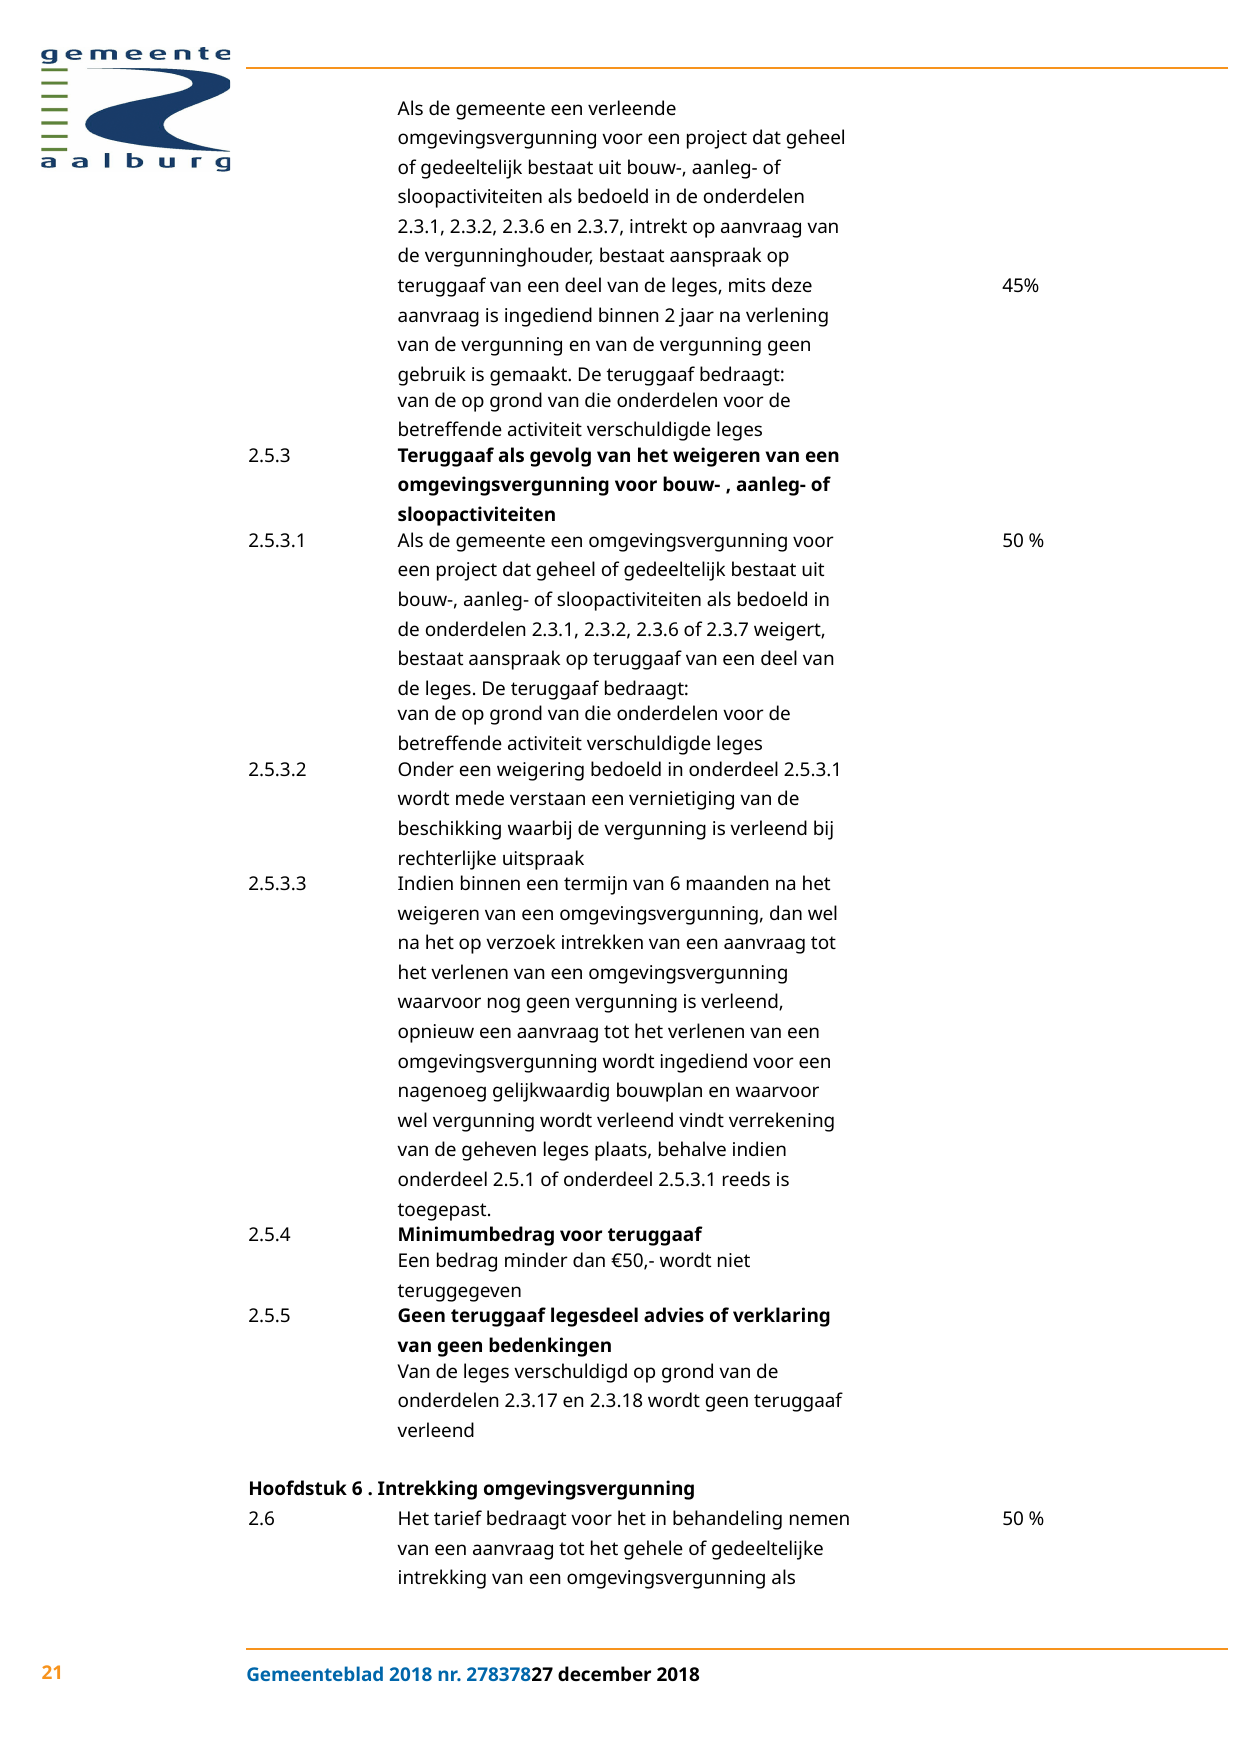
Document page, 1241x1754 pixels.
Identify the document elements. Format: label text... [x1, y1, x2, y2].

table_cell Als de gemeente een verleende omgevingsvergunning voor een project dat geheel of gedeeltelijk bestaat uit bouw-, aanleg- of sloopactiviteiten als bedoeld in de onderdelen 2.3.1, 2.3.2, 2.3.6 en 2.3.7, intrekt op aanvraag van de vergunninghouder, bestaat aanspraak op teruggaaf van een deel van de leges, mits deze aanvraag is ingediend binnen 2 jaar na verlening van de vergunning en van de vergunning geen gebruik is gemaakt. De teruggaaf bedraagt: [398, 95, 852, 387]
table_cell [853, 1222, 1002, 1247]
table_cell 2.5.4 [248, 1222, 397, 1247]
table_cell 2.5.3.2 [248, 756, 397, 870]
table_cell [1002, 387, 1152, 442]
table_cell [853, 756, 1002, 870]
table_cell 2.5.3.1 [248, 527, 397, 701]
table_cell [1002, 701, 1152, 756]
table_header [853, 1505, 1002, 1590]
table_cell Indien binnen een termijn van 6 maanden na het weigeren van een omgevingsvergunning, dan wel na het op verzoek intrekken van een aanvraag tot het verlenen van een omgevingsvergunning waarvoor nog geen vergunning is verleend, opnieuw een aanvraag tot het verlenen van een omgevingsvergunning wordt ingediend voor een nagenoeg gelijkwaardig bouwplan en waarvoor wel vergunning wordt verleend vindt verrekening van de geheven leges plaats, behalve indien onderdeel 2.5.1 of onderdeel 2.5.3.1 reeds is toegepast. [398, 870, 852, 1222]
table_cell 2.5.5 [248, 1303, 397, 1358]
table_cell 45% [1002, 95, 1152, 387]
table_cell [853, 701, 1002, 756]
table_cell [1002, 1358, 1152, 1443]
table_cell [1002, 870, 1152, 1222]
table_cell Van de leges verschuldigd op grond van de onderdelen 2.3.17 en 2.3.18 wordt geen teruggaaf verleend [398, 1358, 852, 1443]
table_cell van de op grond van die onderdelen voor de betreffende activiteit verschuldigde leges [398, 387, 852, 442]
table_cell [1002, 1303, 1152, 1358]
table_cell [248, 387, 397, 442]
table_cell [853, 870, 1002, 1222]
table_cell 2.5.3 [248, 442, 397, 527]
table_header Het tarief bedraagt voor het in behandeling nemen van een aanvraag tot het gehele of gedeeltelijke intrekking van een omgevingsvergunning als [398, 1505, 852, 1590]
table_cell Teruggaaf als gevolg van het weigeren van een omgevingsvergunning voor bouw- , aanleg- of sloopactiviteiten [398, 442, 852, 527]
table_cell Geen teruggaaf legesdeel advies of verklaring van geen bedenkingen [398, 1303, 852, 1358]
picture [41, 47, 231, 172]
table_cell [1002, 442, 1152, 527]
table_cell [853, 1247, 1002, 1303]
table_cell [853, 442, 1002, 527]
table_header 2.6 [248, 1505, 397, 1590]
table_cell [248, 1247, 397, 1303]
text Hoofdstuk 6 . Intrekking omgevingsvergunning [248, 1476, 1152, 1501]
table_cell [248, 1358, 397, 1443]
table_cell [853, 527, 1002, 701]
table_header 50 % [1002, 1505, 1152, 1590]
table_cell Een bedrag minder dan €50,- wordt niet teruggegeven [398, 1247, 852, 1303]
table_cell [853, 1303, 1002, 1358]
table_cell Onder een weigering bedoeld in onderdeel 2.5.3.1 wordt mede verstaan een vernietiging van de beschikking waarbij de vergunning is verleend bij rechterlijke uitspraak [398, 756, 852, 870]
table_cell [1002, 756, 1152, 870]
table_cell [853, 387, 1002, 442]
table_cell van de op grond van die onderdelen voor de betreffende activiteit verschuldigde leges [398, 701, 852, 756]
table_cell [248, 701, 397, 756]
table_cell [853, 1358, 1002, 1443]
table_cell Minimumbedrag voor teruggaaf [398, 1222, 852, 1247]
table_cell 50 % [1002, 527, 1152, 701]
table_cell [853, 95, 1002, 387]
table_cell [1002, 1247, 1152, 1303]
table_cell [1002, 1222, 1152, 1247]
table_cell Als de gemeente een omgevingsvergunning voor een project dat geheel of gedeeltelijk bestaat uit bouw-, aanleg- of sloopactiviteiten als bedoeld in de onderdelen 2.3.1, 2.3.2, 2.3.6 of 2.3.7 weigert, bestaat aanspraak op teruggaaf van een deel van de leges. De teruggaaf bedraagt: [398, 527, 852, 701]
table_cell 2.5.3.3 [248, 870, 397, 1222]
table_cell [248, 95, 397, 387]
